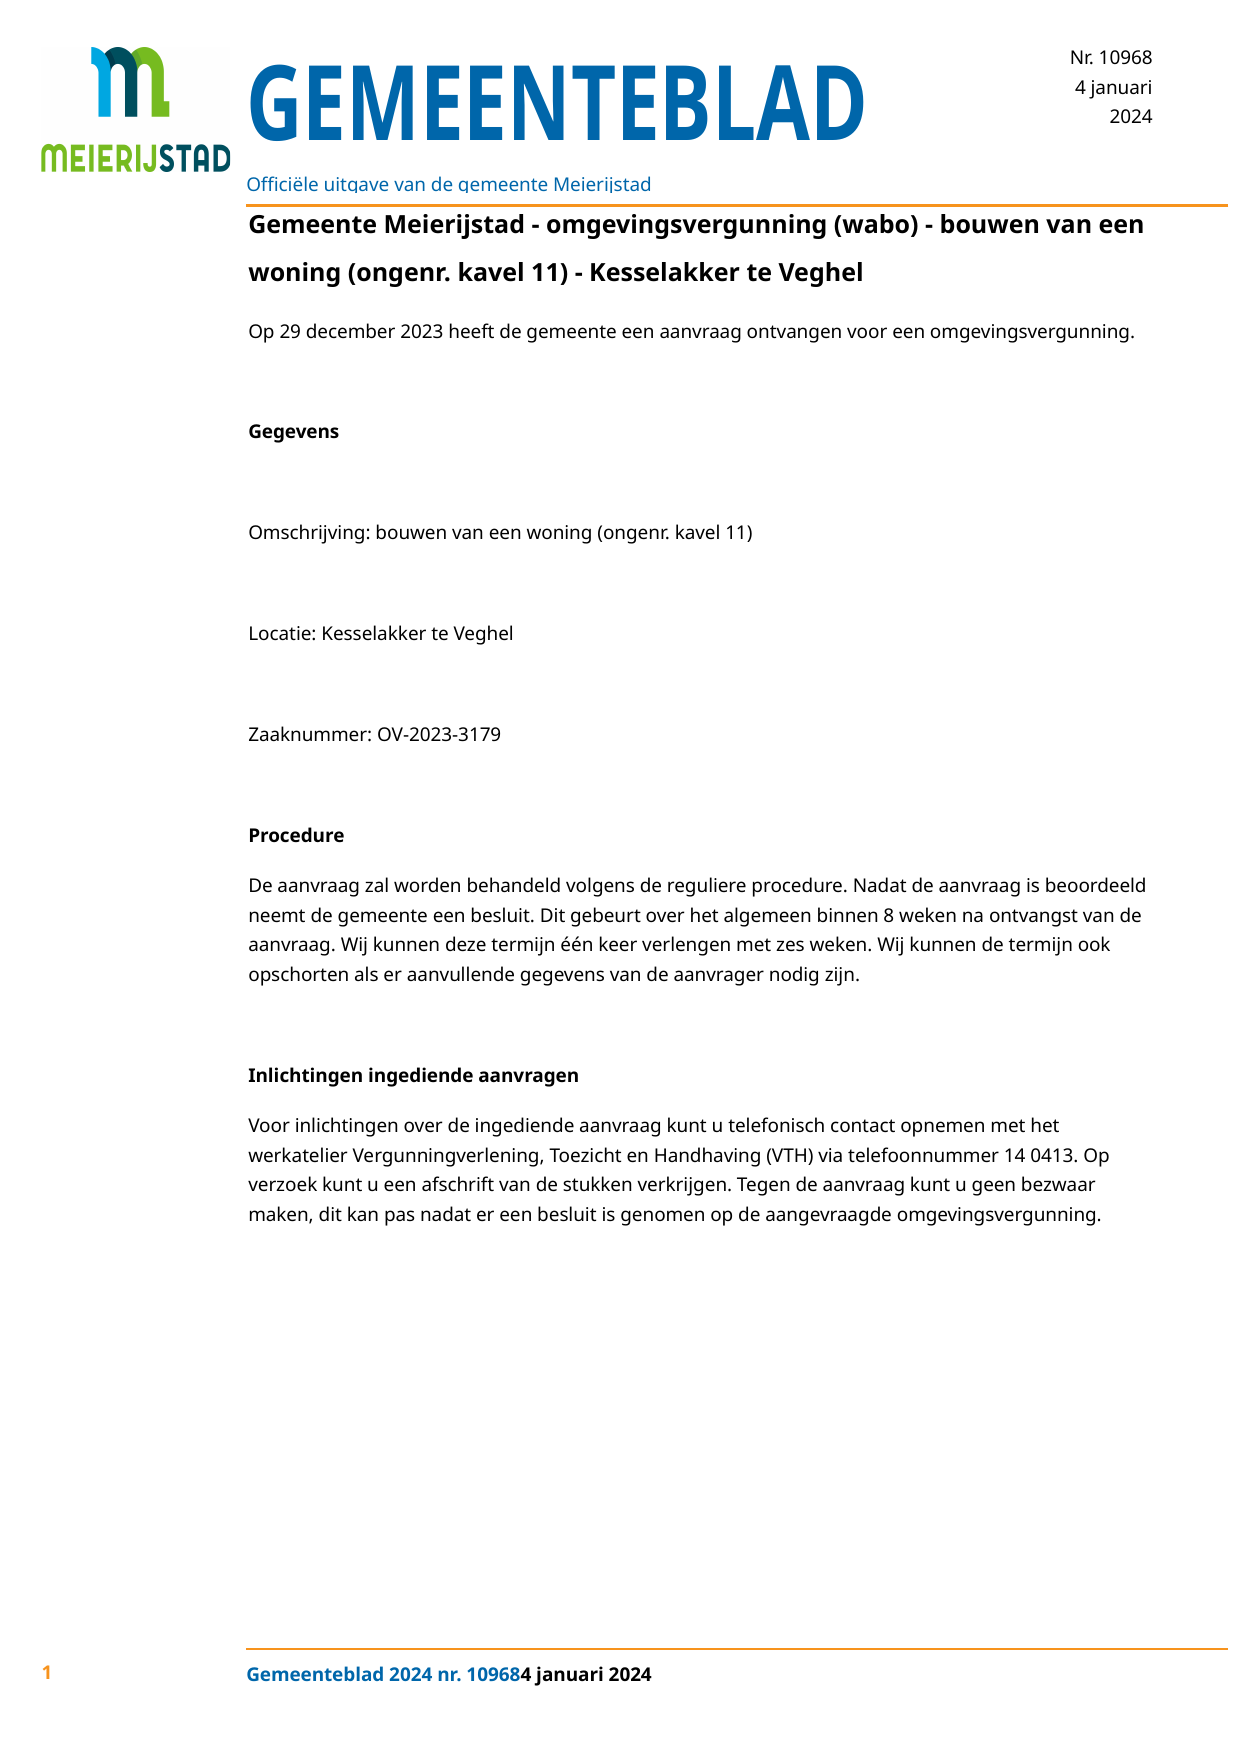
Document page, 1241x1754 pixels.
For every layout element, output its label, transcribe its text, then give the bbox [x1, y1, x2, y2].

text Voor inlichtingen over de ingediende aanvraag kunt u telefonisch contact opnemen met het werkatelier Vergunningverlening, Toezicht en Handhaving (VTH) via telefoonnummer 14 0413. Op verzoek kunt u een afschrift van de stukken verkrijgen. Tegen de aanvraag kunt u geen bezwaar maken, dit kan pas nadat er een besluit is genomen op de aangevraagde omgevingsvergunning. [248, 1112, 1152, 1227]
text Zaaknummer: OV-2023-3179 [248, 721, 1152, 747]
text Op 29 december 2023 heeft de gemeente een aanvraag ontvangen voor een omgevingsvergunning. [248, 318, 1152, 344]
text De aanvraag zal worden behandeld volgens de reguliere procedure. Nadat de aanvraag is beoordeeld neemt de gemeente een besluit. Dit gebeurt over het algemeen binnen 8 weken na ontvangst van de aanvraag. Wij kunnen deze termijn één keer verlengen met zes weken. Wij kunnen de termijn ook opschorten als er aanvullende gegevens van de aanvrager nodig zijn. [248, 872, 1152, 987]
picture [41, 47, 231, 172]
text Omschrijving: bouwen van een woning (ongenr. kavel 11) [248, 519, 1152, 545]
text Gegevens [248, 419, 1152, 444]
text Gemeente Meierijstad - omgevingsvergunning (wabo) - bouwen van een woning (ongenr. kavel 11) - Kesselakker te Veghel [248, 207, 1152, 288]
text Locatie: Kesselakker te Veghel [248, 620, 1152, 646]
text Inlichtingen ingediende aanvragen [248, 1062, 1152, 1088]
text Procedure [248, 822, 1152, 848]
